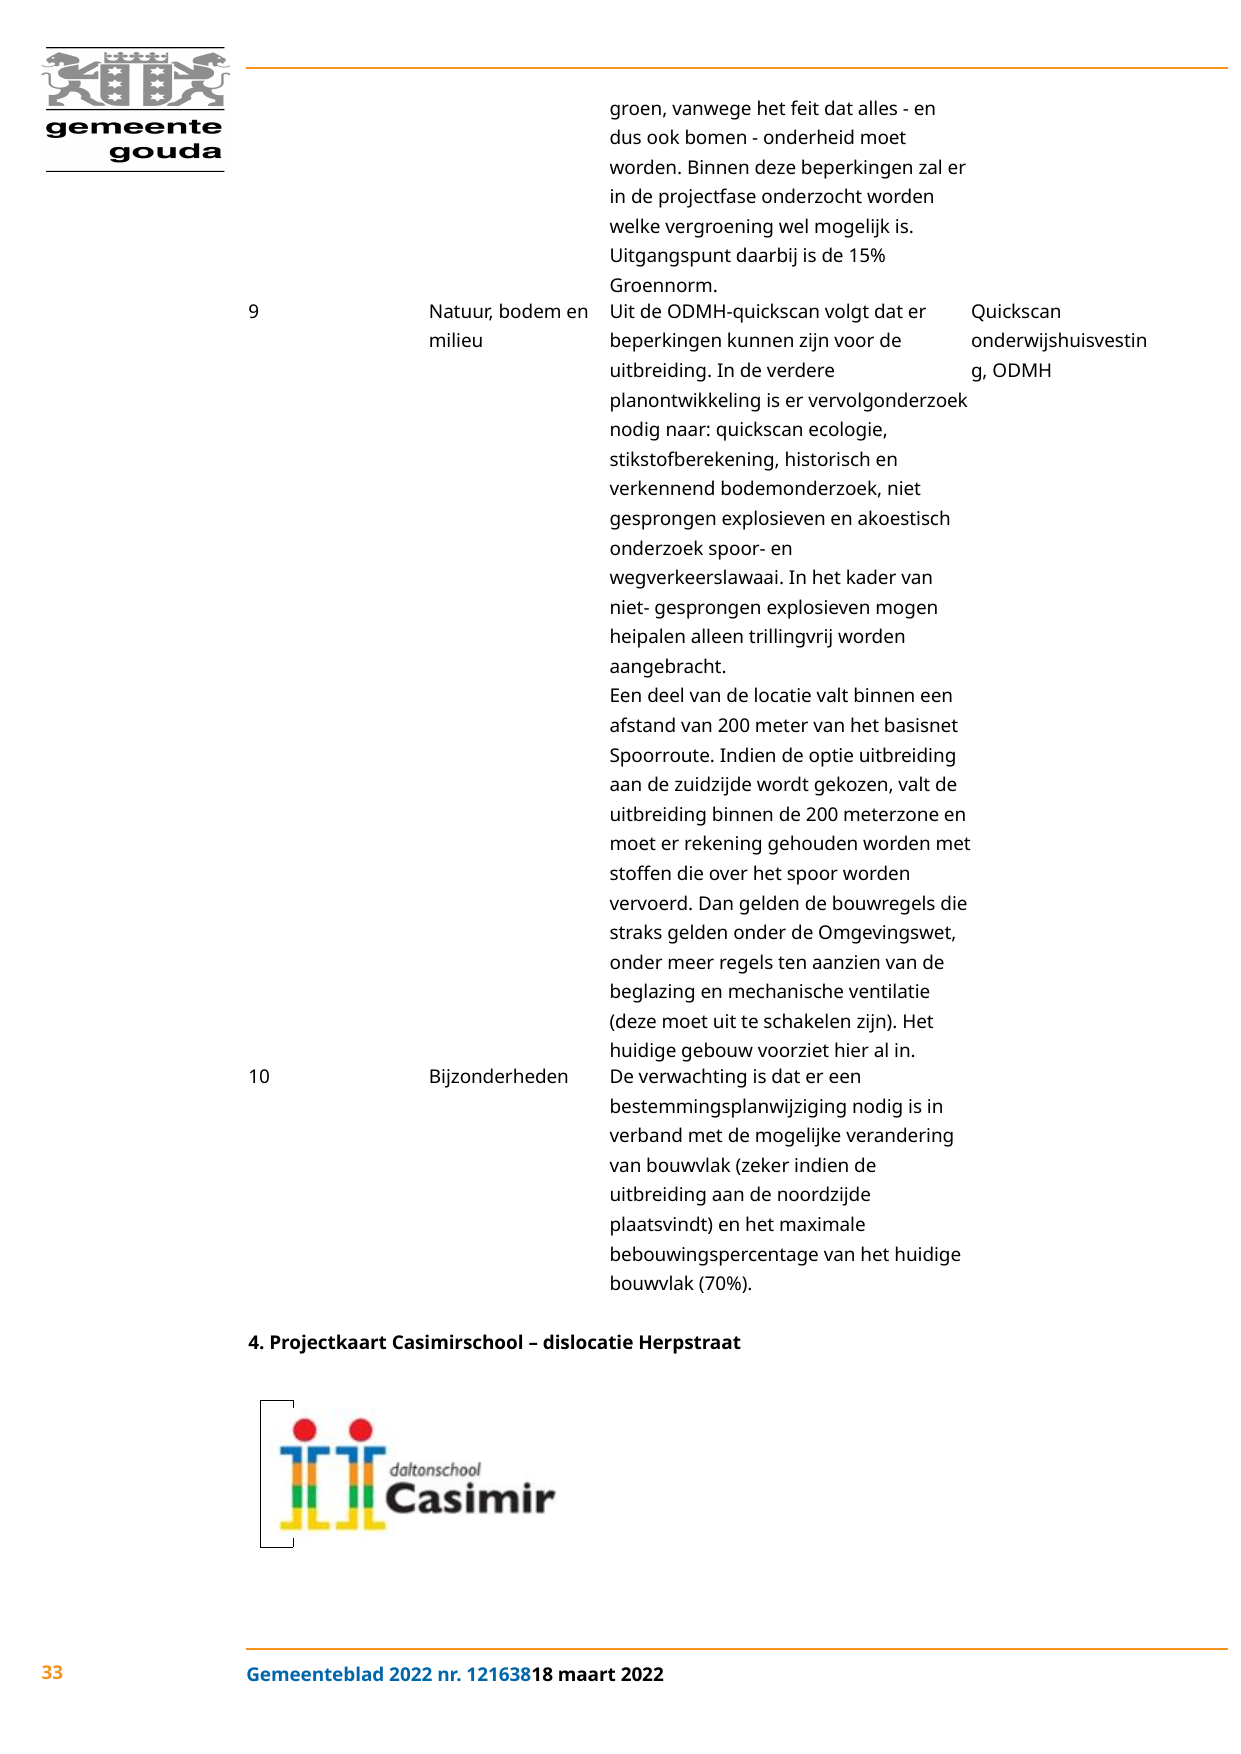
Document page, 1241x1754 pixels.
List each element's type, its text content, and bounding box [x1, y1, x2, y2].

table_cell De verwachting is dat er een bestemmingsplanwijziging nodig is in verband met de mogelijke verandering van bouwvlak (zeker indien de uitbreiding aan de noordzijde plaatsvindt) en het maximale bebouwingspercentage van het huidige bouwvlak (70%). [609, 1063, 971, 1296]
table_cell groen, vanwege het feit dat alles - en dus ook bomen - onderheid moet worden. Binnen deze beperkingen zal er in de projectfase onderzocht worden welke vergroening wel mogelijk is. Uitgangspunt daarbij is de 15% Groennorm. [609, 95, 971, 298]
text 4. Projectkaart Casimirschool – dislocatie Herpstraat [248, 1329, 1152, 1355]
table_cell Uit de ODMH-quickscan volgt dat er beperkingen kunnen zijn voor de uitbreiding. In de verdere planontwikkeling is er vervolgonderzoek nodig naar: quickscan ecologie, stikstofberekening, historisch en verkennend bodemonderzoek, niet gesprongen explosieven en akoestisch onderzoek spoor- en wegverkeerslawaai. In het kader van niet- gesprongen explosieven mogen heipalen alleen trillingvrij worden aangebracht. Een deel van de locatie valt binnen een afstand van 200 meter van het basisnet Spoorroute. Indien de optie uitbreiding aan de zuidzijde wordt gekozen, valt de uitbreiding binnen de 200 meterzone en moet er rekening gehouden worden met stoffen die over het spoor worden vervoerd. Dan gelden de bouwregels die straks gelden onder de Omgevingswet, onder meer regels ten aanzien van de beglazing en mechanische ventilatie (deze moet uit te schakelen zijn). Het huidige gebouw voorziet hier al in. [609, 298, 971, 1063]
table_cell [971, 1063, 1152, 1296]
table_cell [971, 95, 1152, 298]
table_cell 9 [248, 298, 429, 1063]
table_cell 10 [248, 1063, 429, 1296]
table_cell Quickscan onderwijshuisvesting, ODMH [971, 298, 1152, 1063]
picture [41, 47, 231, 172]
table_cell Bijzonderheden [429, 1063, 609, 1296]
picture [268, 1408, 565, 1538]
table_cell Natuur, bodem en milieu [429, 298, 609, 1063]
table_cell [248, 95, 429, 298]
table_cell [429, 95, 609, 298]
